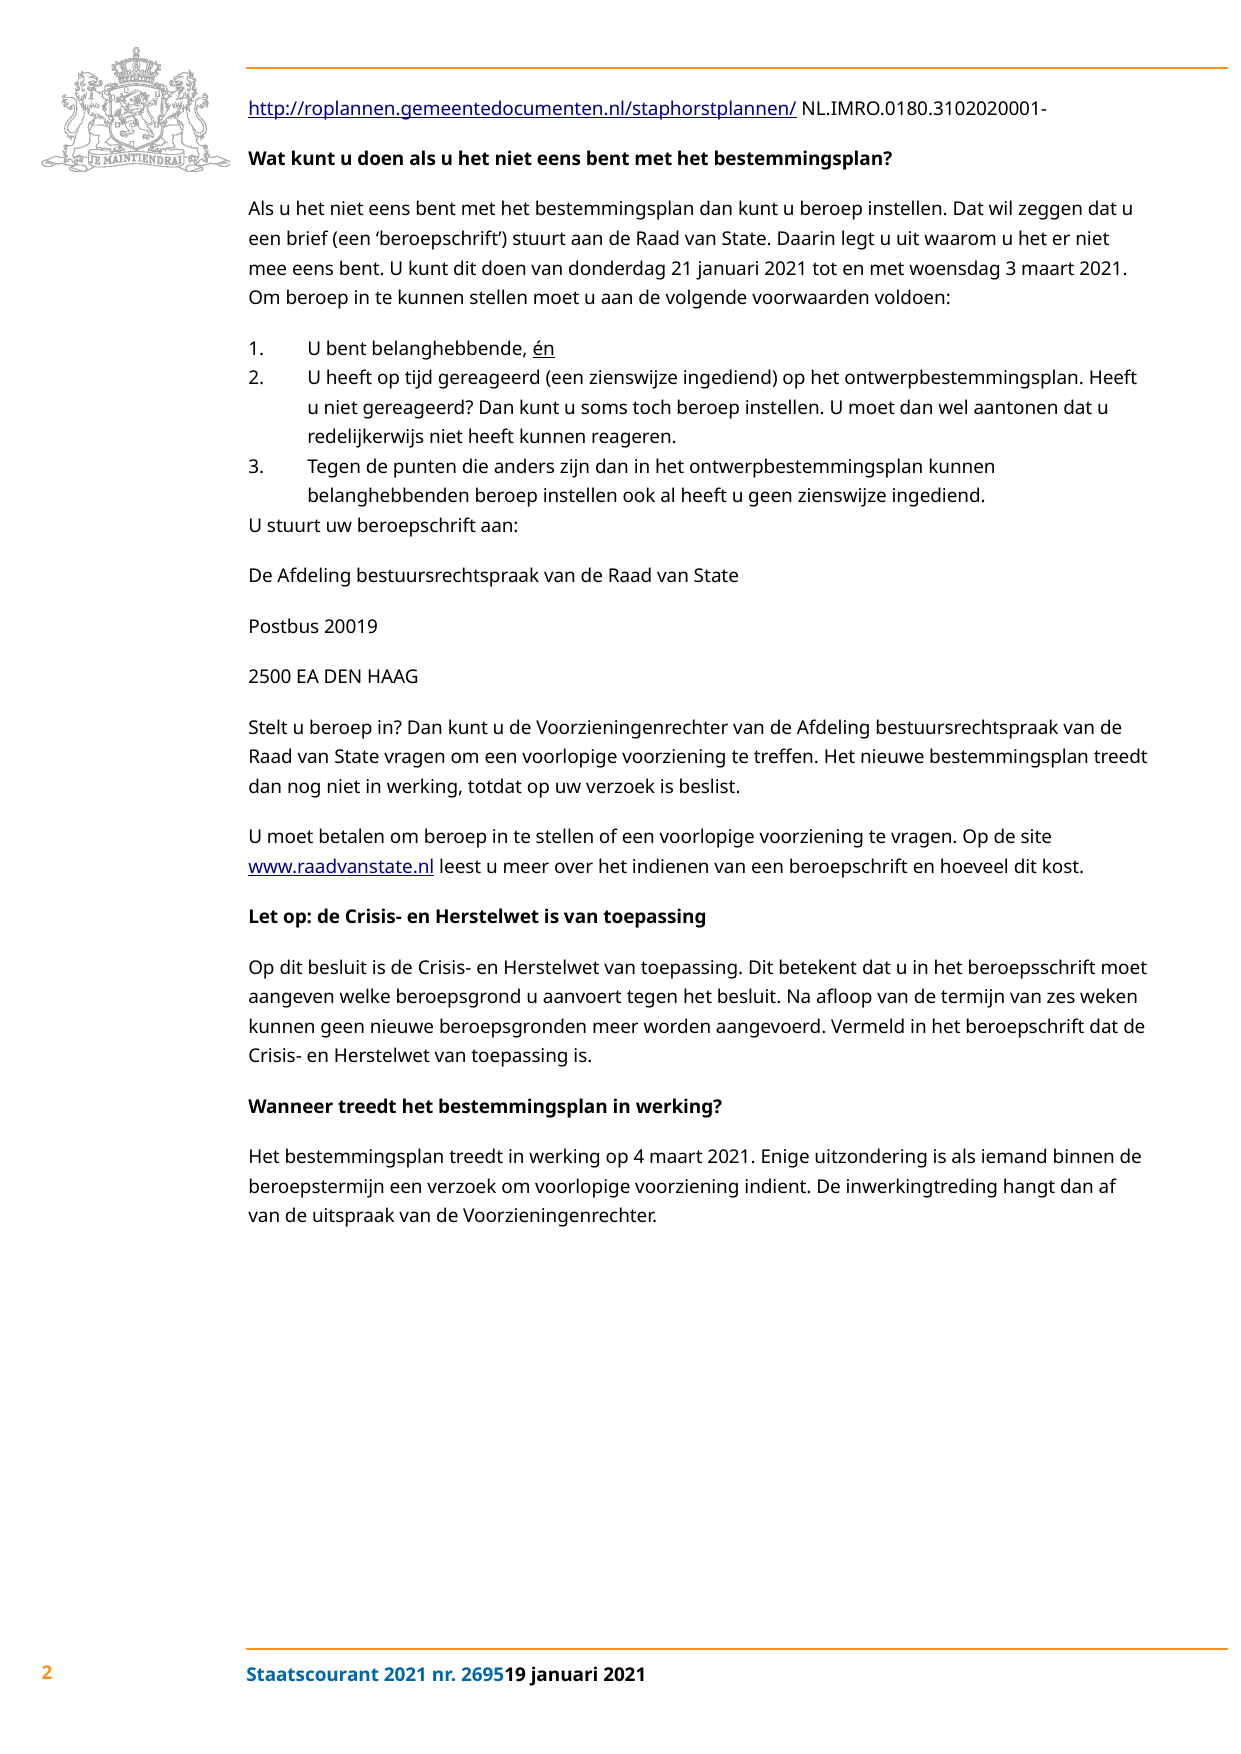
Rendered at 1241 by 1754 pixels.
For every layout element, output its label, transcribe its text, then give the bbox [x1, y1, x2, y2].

text Het bestemmingsplan treedt in werking op 4 maart 2021. Enige uitzondering is als iemand binnen de beroepstermijn een verzoek om voorlopige voorziening indient. De inwerkingtreding hangt dan af van de uitspraak van de Voorzieningenrechter. [248, 1143, 1152, 1228]
text U moet betalen om beroep in te stellen of een voorlopige voorziening te vragen. Op de site www.raadvanstate.nl leest u meer over het indienen van een beroepschrift en hoeveel dit kost. [248, 823, 1152, 879]
text Op dit besluit is de Crisis- en Herstelwet van toepassing. Dit betekent dat u in het beroepsschrift moet aangeven welke beroepsgrond u aanvoert tegen het besluit. Na afloop van de termijn van zes weken kunnen geen nieuwe beroepsgronden meer worden aangevoerd. Vermeld in het beroepschrift dat de Crisis- en Herstelwet van toepassing is. [248, 954, 1152, 1068]
text Postbus 20019 [248, 613, 1152, 639]
text Wat kunt u doen als u het niet eens bent met het bestemmingsplan? [248, 145, 1152, 171]
text 2500 EA DEN HAAG [248, 663, 1152, 689]
list Tegen de punten die anders zijn dan in het ontwerpbestemmingsplan kunnen belanghebbenden beroep instellen ook al heeft u geen zienswijze ingediend. [248, 453, 1152, 508]
list U bent belanghebbende, én [248, 335, 1152, 361]
list U heeft op tijd gereageerd (een zienswijze ingediend) op het ontwerpbestemmingsplan. Heeft u niet gereageerd? Dan kunt u soms toch beroep instellen. U moet dan wel aantonen dat u redelijkerwijs niet heeft kunnen reageren. [248, 364, 1152, 449]
text Wanneer treedt het bestemmingsplan in werking? [248, 1093, 1152, 1119]
text De Afdeling bestuursrechtspraak van de Raad van State [248, 563, 1152, 588]
text Let op: de Crisis- en Herstelwet is van toepassing [248, 903, 1152, 929]
text Als u het niet eens bent met het bestemmingsplan dan kunt u beroep instellen. Dat wil zeggen dat u een brief (een ‘beroepschrift’) stuurt aan de Raad van State. Daarin legt u uit waarom u het er niet mee eens bent. U kunt dit doen van donderdag 21 januari 2021 tot en met woensdag 3 maart 2021. Om beroep in te kunnen stellen moet u aan de volgende voorwaarden voldoen: [248, 196, 1152, 310]
text http://roplannen.gemeentedocumenten.nl/staphorstplannen/ NL.IMRO.0180.3102020001- [248, 95, 1152, 121]
text Stelt u beroep in? Dan kunt u de Voorzieningenrechter van de Afdeling bestuursrechtspraak van de Raad van State vragen om een voorlopige voorziening te treffen. Het nieuwe bestemmingsplan treedt dan nog niet in werking, totdat op uw verzoek is beslist. [248, 714, 1152, 799]
text U stuurt uw beroepschrift aan: [248, 512, 1152, 538]
picture [41, 47, 231, 172]
